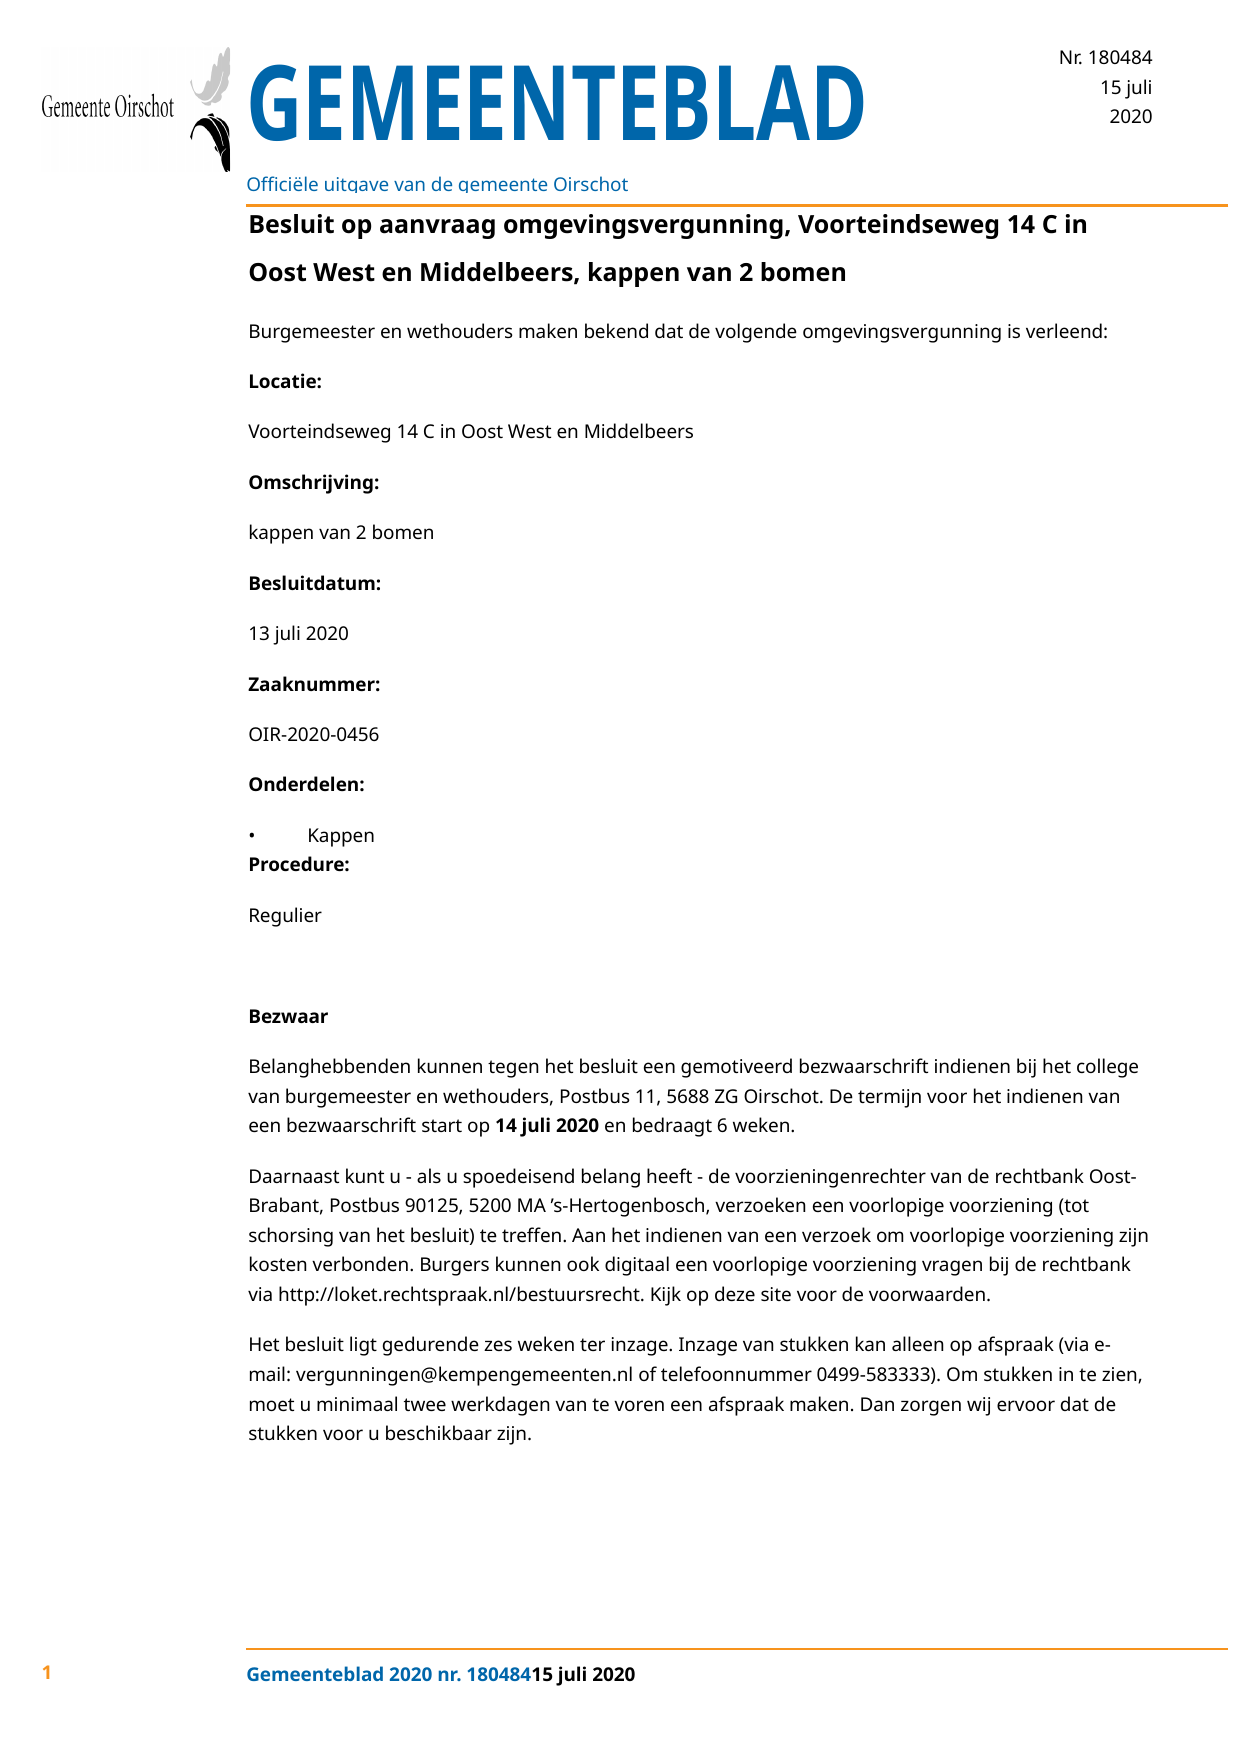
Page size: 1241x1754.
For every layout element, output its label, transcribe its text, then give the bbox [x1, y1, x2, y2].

picture [41, 47, 231, 172]
text Belanghebbenden kunnen tegen het besluit een gemotiveerd bezwaarschrift indienen bij het college van burgemeester en wethouders, Postbus 11, 5688 ZG Oirschot. De termijn voor het indienen van een bezwaarschrift start op 14 juli 2020 en bedraagt 6 weken. [248, 1053, 1152, 1138]
text Regulier [248, 902, 1152, 928]
text Daarnaast kunt u - als u spoedeisend belang heeft - de voorzieningenrechter van de rechtbank Oost-Brabant, Postbus 90125, 5200 MA ’s-Hertogenbosch, verzoeken een voorlopige voorziening (tot schorsing van het besluit) te treffen. Aan het indienen van een verzoek om voorlopige voorziening zijn kosten verbonden. Burgers kunnen ook digitaal een voorlopige voorziening vragen bij de rechtbank via http://loket.rechtspraak.nl/bestuursrecht. Kijk op deze site voor de voorwaarden. [248, 1163, 1152, 1307]
text OIR-2020-0456 [248, 721, 1152, 747]
text Voorteindseweg 14 C in Oost West en Middelbeers [248, 419, 1152, 444]
text Omschrijving: [248, 469, 1152, 495]
text Bezwaar [248, 1003, 1152, 1029]
text Procedure: [248, 852, 1152, 877]
text Besluitdatum: [248, 570, 1152, 596]
text Het besluit ligt gedurende zes weken ter inzage. Inzage van stukken kan alleen op afspraak (via e-mail: vergunningen@kempengemeenten.nl of telefoonnummer 0499-583333). Om stukken in te zien, moet u minimaal twee werkdagen van te voren een afspraak maken. Dan zorgen wij ervoor dat de stukken voor u beschikbaar zijn. [248, 1332, 1152, 1446]
text kappen van 2 bomen [248, 519, 1152, 545]
text Besluit op aanvraag omgevingsvergunning, Voorteindseweg 14 C in Oost West en Middelbeers, kappen van 2 bomen [248, 207, 1152, 288]
text Locatie: [248, 368, 1152, 394]
text Zaaknummer: [248, 671, 1152, 697]
text Onderdelen: [248, 772, 1152, 797]
text 13 juli 2020 [248, 620, 1152, 646]
list Kappen [248, 822, 1152, 848]
text Burgemeester en wethouders maken bekend dat de volgende omgevingsvergunning is verleend: [248, 318, 1152, 344]
